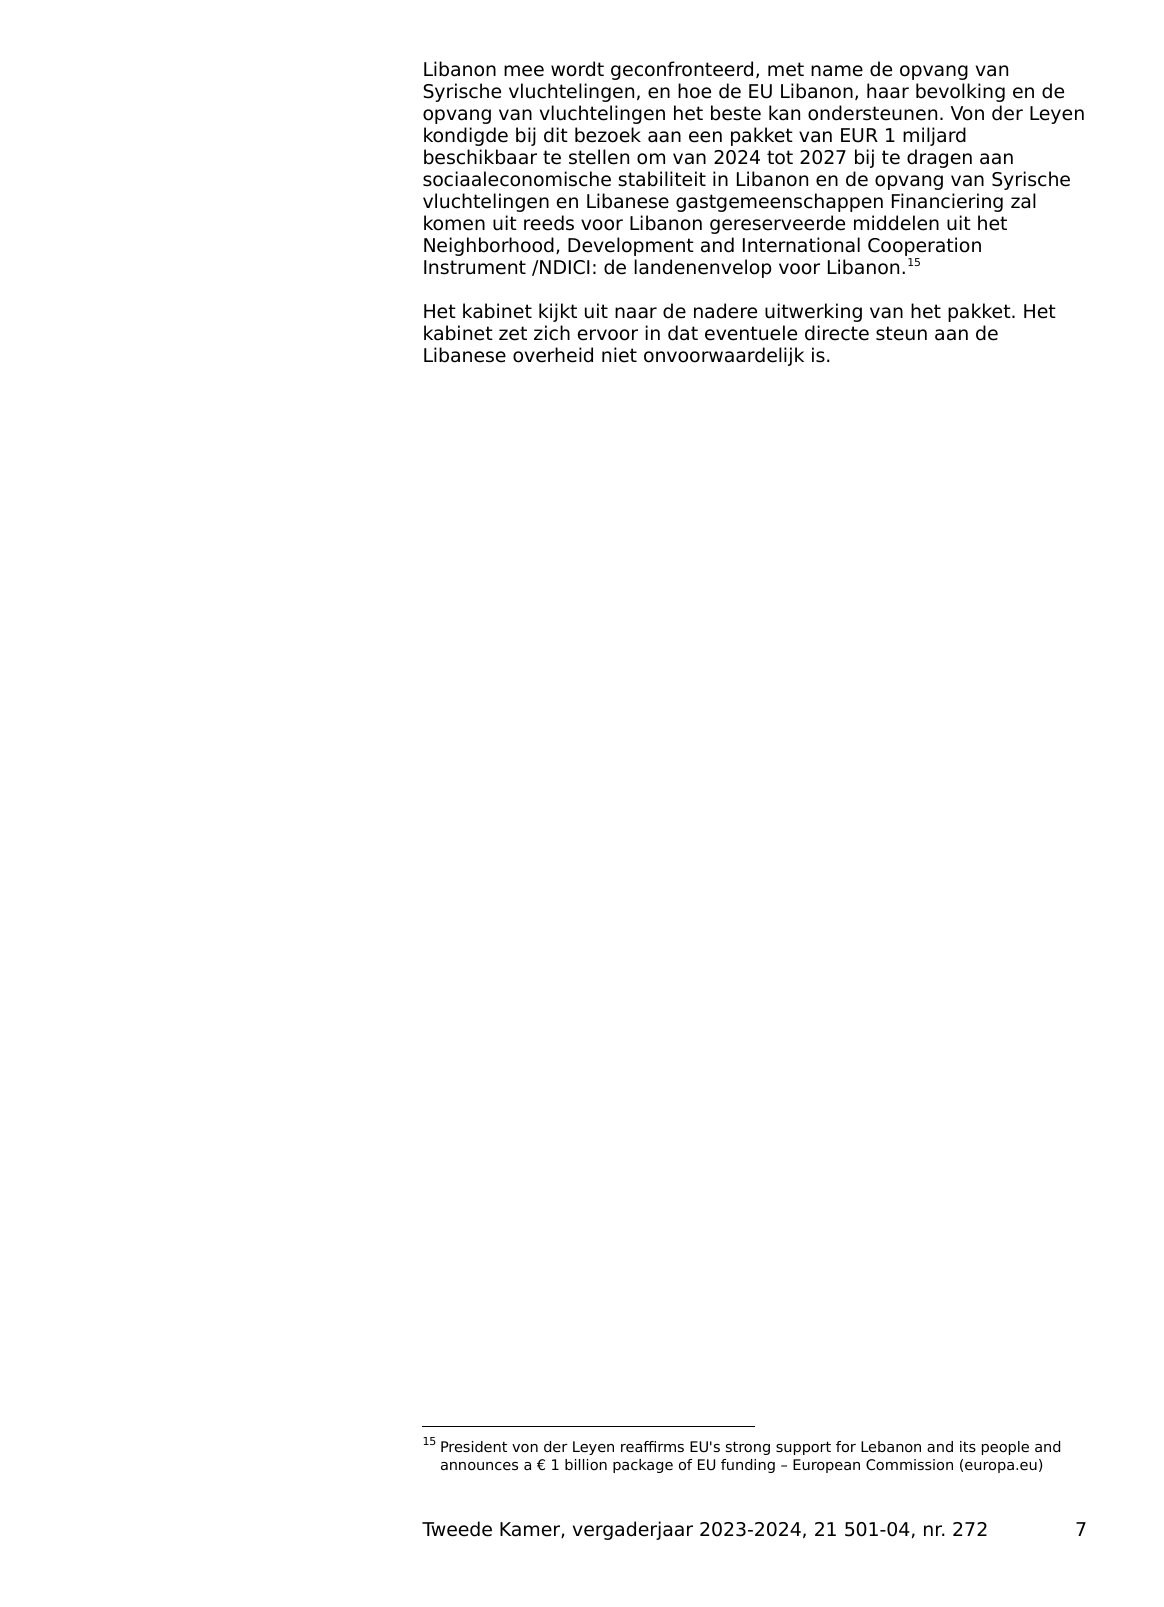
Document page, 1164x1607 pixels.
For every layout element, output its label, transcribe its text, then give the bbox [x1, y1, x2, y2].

text President von der Leyen reaffirms EU's strong support for Lebanon and its people and announces a € 1 billion package of EU funding – European Commission (europa.eu) [422, 1435, 1087, 1474]
text Het kabinet kijkt uit naar de nadere uitwerking van het pakket. Het kabinet zet zich ervoor in dat eventuele directe steun aan de Libanese overheid niet onvoorwaardelijk is. [422, 301, 1087, 367]
text Libanon mee wordt geconfronteerd, met name de opvang van Syrische vluchtelingen, en hoe de EU Libanon, haar bevolking en de opvang van vluchtelingen het beste kan ondersteunen. Von der Leyen kondigde bij dit bezoek aan een pakket van EUR 1 miljard beschikbaar te stellen om van 2024 tot 2027 bij te dragen aan sociaaleconomische stabiliteit in Libanon en de opvang van Syrische vluchtelingen en Libanese gastgemeenschappen Financiering zal komen uit reeds voor Libanon gereserveerde middelen uit het Neighborhood, Development and International Cooperation Instrument /NDICI: de landenenvelop voor Libanon. [422, 59, 1087, 279]
